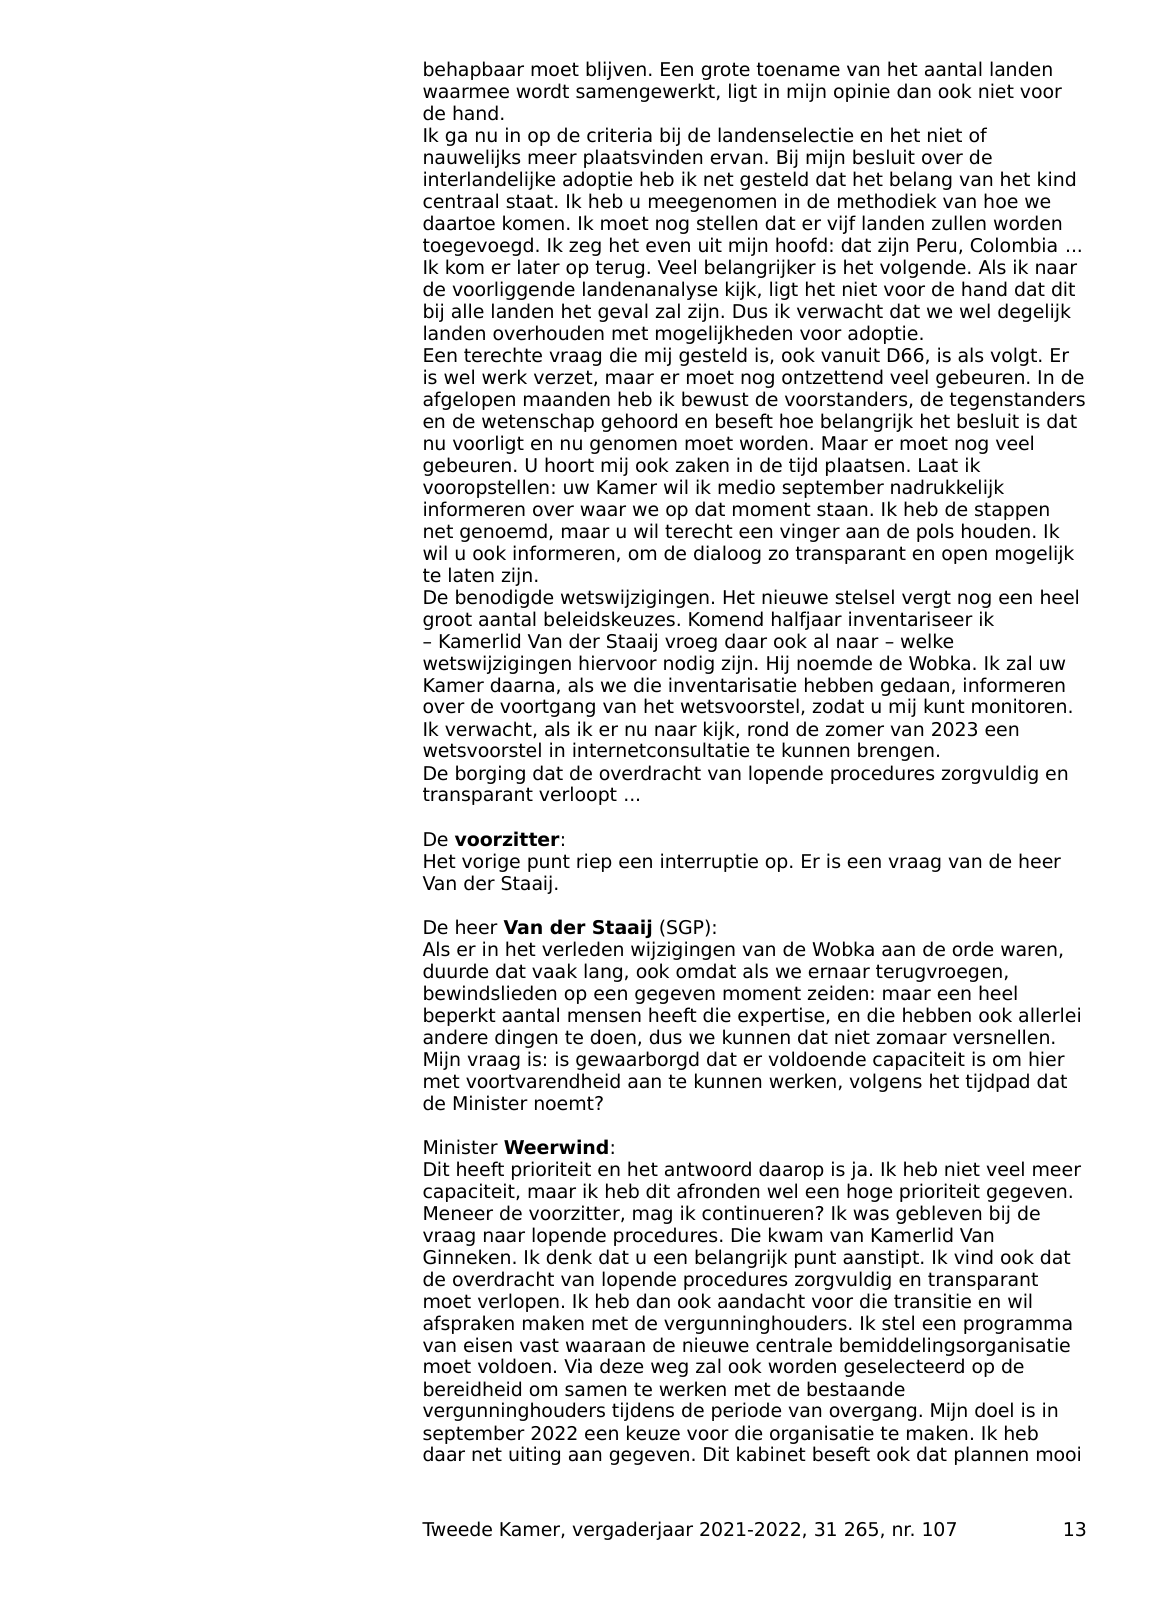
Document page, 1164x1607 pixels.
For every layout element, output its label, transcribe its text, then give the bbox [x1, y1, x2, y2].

text Het vorige punt riep een interruptie op. Er is een vraag van de heer Van der Staaij. [422, 851, 1087, 894]
text De borging dat de overdracht van lopende procedures zorgvuldig en transparant verloopt ... [422, 762, 1087, 806]
text behapbaar moet blijven. Een grote toename van het aantal landen waarmee wordt samengewerkt, ligt in mijn opinie dan ook niet voor de hand. [422, 59, 1087, 125]
text De benodigde wetswijzigingen. Het nieuwe stelsel vergt nog een heel groot aantal beleidskeuzes. Komend halfjaar inventariseer ik – Kamerlid Van der Staaij vroeg daar ook al naar – welke wetswijzigingen hiervoor nodig zijn. Hij noemde de Wobka. Ik zal uw Kamer daarna, als we die inventarisatie hebben gedaan, informeren over de voortgang van het wetsvoorstel, zodat u mij kunt monitoren. Ik verwacht, als ik er nu naar kijk, rond de zomer van 2023 een wetsvoorstel in internetconsultatie te kunnen brengen. [422, 587, 1087, 762]
text Minister Weerwind: [422, 1137, 1087, 1159]
text Een terechte vraag die mij gesteld is, ook vanuit D66, is als volgt. Er is wel werk verzet, maar er moet nog ontzettend veel gebeuren. In de afgelopen maanden heb ik bewust de voorstanders, de tegenstanders en de wetenschap gehoord en beseft hoe belangrijk het besluit is dat nu voorligt en nu genomen moet worden. Maar er moet nog veel gebeuren. U hoort mij ook zaken in de tijd plaatsen. Laat ik vooropstellen: uw Kamer wil ik medio september nadrukkelijk informeren over waar we op dat moment staan. Ik heb de stappen net genoemd, maar u wil terecht een vinger aan de pols houden. Ik wil u ook informeren, om de dialoog zo transparant en open mogelijk te laten zijn. [422, 345, 1087, 587]
text Ik ga nu in op de criteria bij de landenselectie en het niet of nauwelijks meer plaatsvinden ervan. Bij mijn besluit over de interlandelijke adoptie heb ik net gesteld dat het belang van het kind centraal staat. Ik heb u meegenomen in de methodiek van hoe we daartoe komen. Ik moet nog stellen dat er vijf landen zullen worden toegevoegd. Ik zeg het even uit mijn hoofd: dat zijn Peru, Colombia ... Ik kom er later op terug. Veel belangrijker is het volgende. Als ik naar de voorliggende landenanalyse kijk, ligt het niet voor de hand dat dit bij alle landen het geval zal zijn. Dus ik verwacht dat we wel degelijk landen overhouden met mogelijkheden voor adoptie. [422, 125, 1087, 345]
text Als er in het verleden wijzigingen van de Wobka aan de orde waren, duurde dat vaak lang, ook omdat als we ernaar terugvroegen, bewindslieden op een gegeven moment zeiden: maar een heel beperkt aantal mensen heeft die expertise, en die hebben ook allerlei andere dingen te doen, dus we kunnen dat niet zomaar versnellen. Mijn vraag is: is gewaarborgd dat er voldoende capaciteit is om hier met voortvarendheid aan te kunnen werken, volgens het tijdpad dat de Minister noemt? [422, 939, 1087, 1114]
text Dit heeft prioriteit en het antwoord daarop is ja. Ik heb niet veel meer capaciteit, maar ik heb dit afronden wel een hoge prioriteit gegeven. [422, 1159, 1087, 1203]
text Meneer de voorzitter, mag ik continueren? Ik was gebleven bij de vraag naar lopende procedures. Die kwam van Kamerlid Van Ginneken. Ik denk dat u een belangrijk punt aanstipt. Ik vind ook dat de overdracht van lopende procedures zorgvuldig en transparant moet verlopen. Ik heb dan ook aandacht voor die transitie en wil afspraken maken met de vergunninghouders. Ik stel een programma van eisen vast waaraan de nieuwe centrale bemiddelingsorganisatie moet voldoen. Via deze weg zal ook worden geselecteerd op de bereidheid om samen te werken met de bestaande vergunninghouders tijdens de periode van overgang. Mijn doel is in september 2022 een keuze voor die organisatie te maken. Ik heb daar net uiting aan gegeven. Dit kabinet beseft ook dat plannen mooi [422, 1203, 1087, 1466]
text De voorzitter: [422, 828, 1087, 851]
text De heer Van der Staaij (SGP): [422, 917, 1087, 939]
